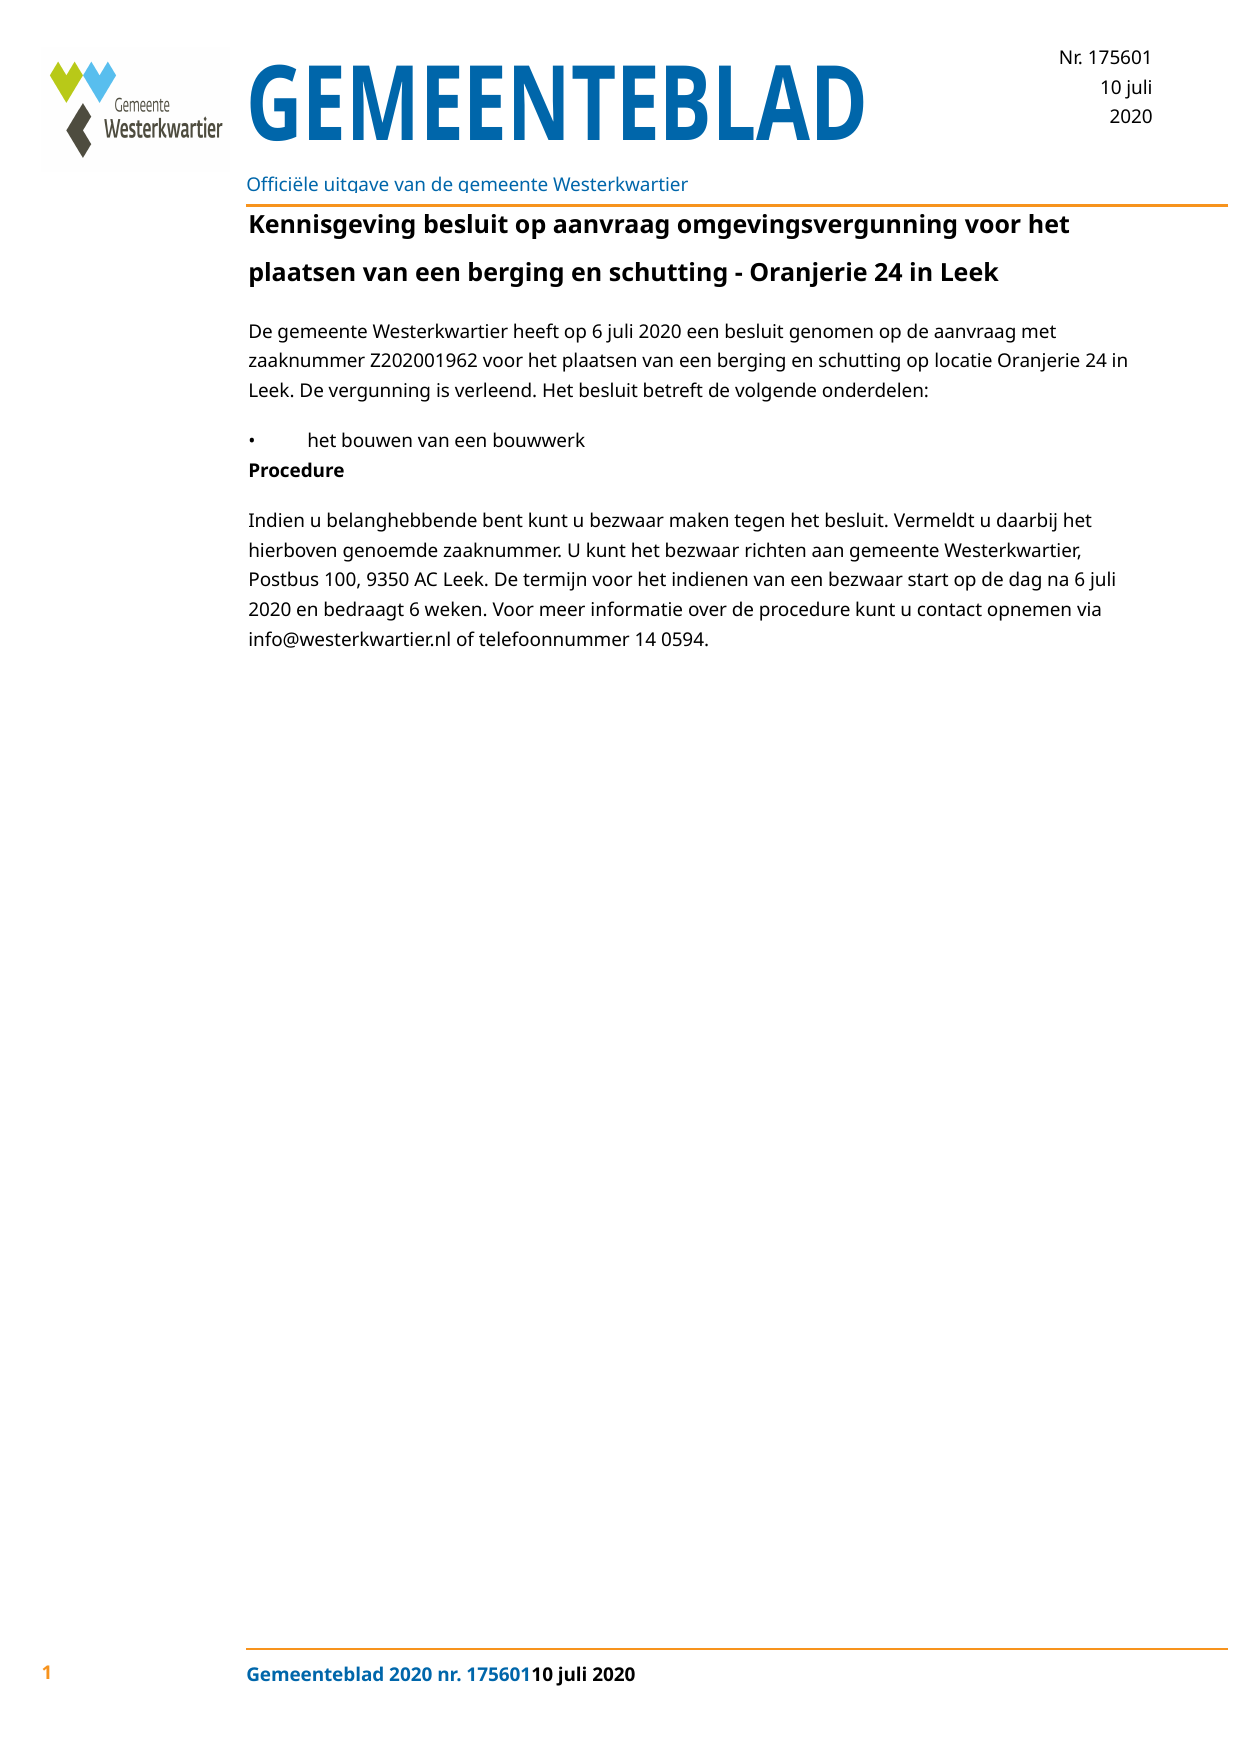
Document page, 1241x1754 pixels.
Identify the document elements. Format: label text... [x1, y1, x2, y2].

text De gemeente Westerkwartier heeft op 6 juli 2020 een besluit genomen op de aanvraag met zaaknummer Z202001962 voor het plaatsen van een berging en schutting op locatie Oranjerie 24 in Leek. De vergunning is verleend. Het besluit betreft de volgende onderdelen: [248, 318, 1152, 403]
picture [41, 47, 231, 172]
text Kennisgeving besluit op aanvraag omgevingsvergunning voor het plaatsen van een berging en schutting - Oranjerie 24 in Leek [248, 207, 1152, 288]
text Procedure [248, 457, 1152, 483]
list het bouwen van een bouwwerk [248, 427, 1152, 453]
text Indien u belanghebbende bent kunt u bezwaar maken tegen het besluit. Vermeldt u daarbij het hierboven genoemde zaaknummer. U kunt het bezwaar richten aan gemeente Westerkwartier, Postbus 100, 9350 AC Leek. De termijn voor het indienen van een bezwaar start op de dag na 6 juli 2020 en bedraagt 6 weken. Voor meer informatie over de procedure kunt u contact opnemen via info@westerkwartier.nl of telefoonnummer 14 0594. [248, 507, 1152, 652]
